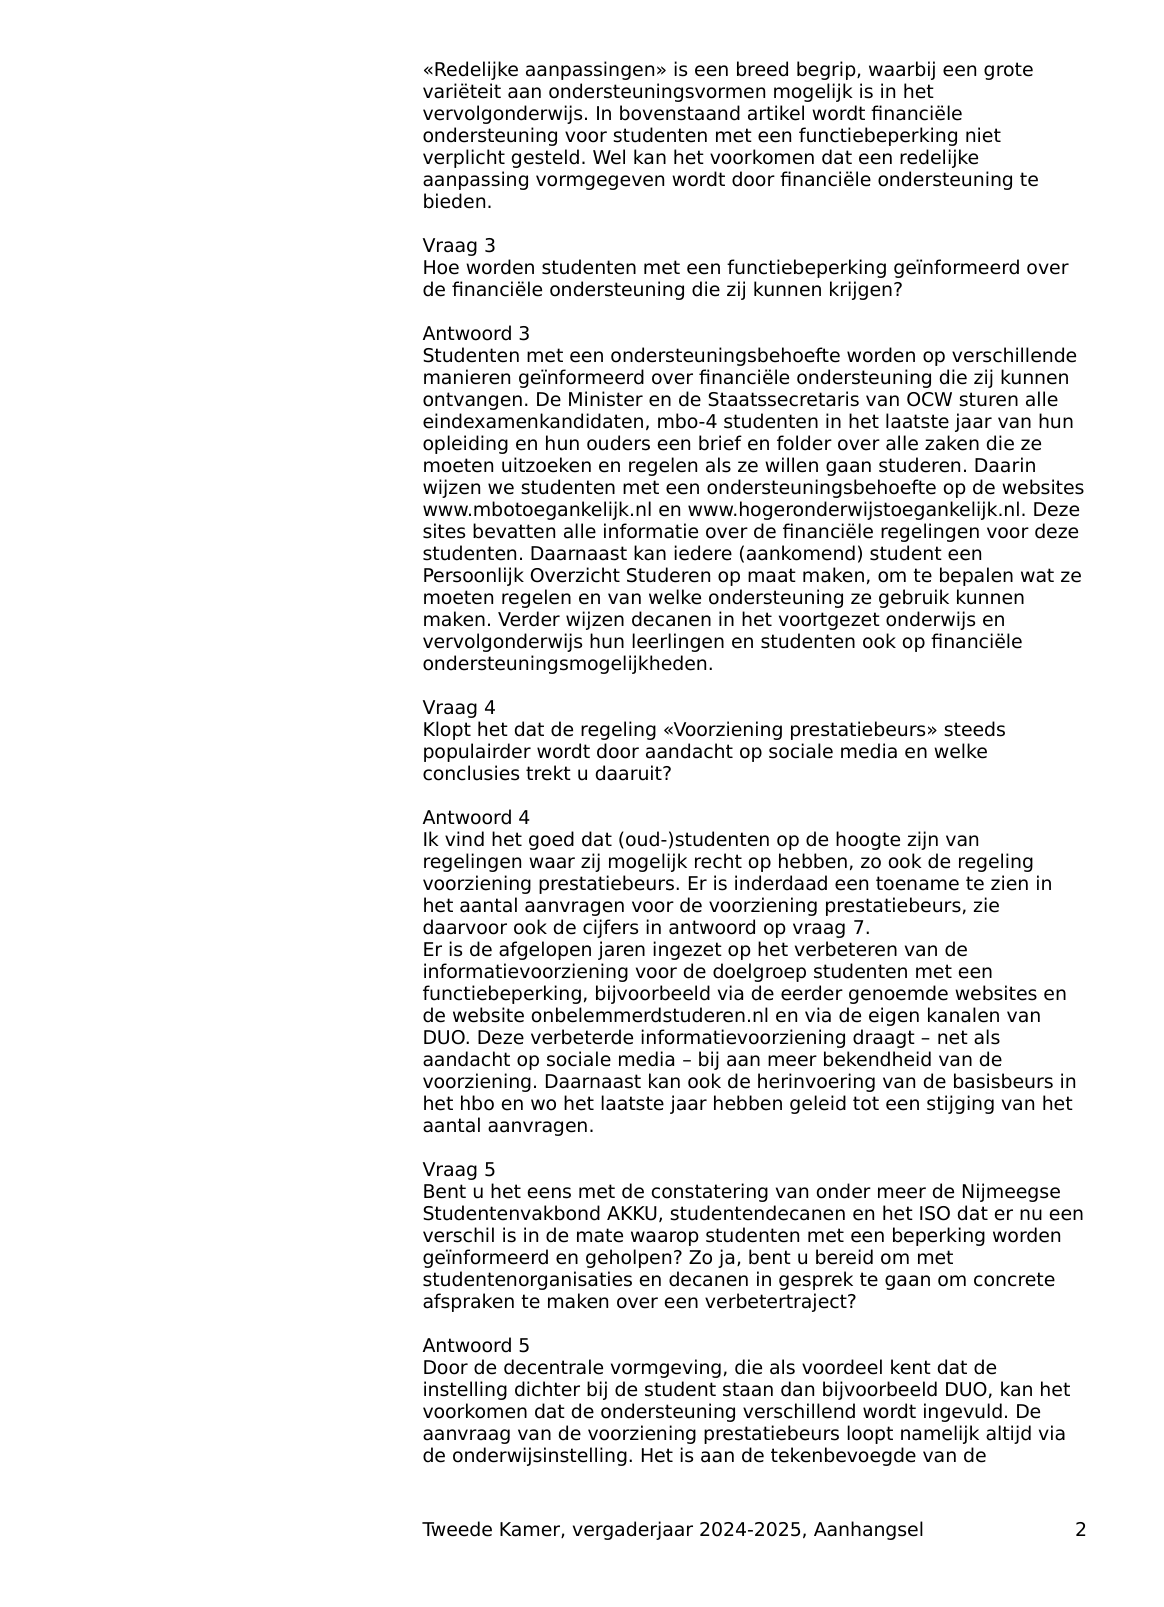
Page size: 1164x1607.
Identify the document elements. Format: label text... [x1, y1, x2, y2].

text Bent u het eens met de constatering van onder meer de Nijmeegse Studentenvakbond AKKU, studentendecanen en het ISO dat er nu een verschil is in de mate waarop studenten met een beperking worden geïnformeerd en geholpen? Zo ja, bent u bereid om met studentenorganisaties en decanen in gesprek te gaan om concrete afspraken te maken over een verbetertraject? [422, 1181, 1087, 1313]
text Studenten met een ondersteuningsbehoefte worden op verschillende manieren geïnformeerd over financiële ondersteuning die zij kunnen ontvangen. De Minister en de Staatssecretaris van OCW sturen alle eindexamenkandidaten, mbo-4 studenten in het laatste jaar van hun opleiding en hun ouders een brief en folder over alle zaken die ze moeten uitzoeken en regelen als ze willen gaan studeren. Daarin wijzen we studenten met een ondersteuningsbehoefte op de websites www.mbotoegankelijk.nl en www.hogeronderwijstoegankelijk.nl. Deze sites bevatten alle informatie over de financiële regelingen voor deze studenten. Daarnaast kan iedere (aankomend) student een Persoonlijk Overzicht Studeren op maat maken, om te bepalen wat ze moeten regelen en van welke ondersteuning ze gebruik kunnen maken. Verder wijzen decanen in het voortgezet onderwijs en vervolgonderwijs hun leerlingen en studenten ook op financiële ondersteuningsmogelijkheden. [422, 345, 1087, 675]
text Antwoord 3 [422, 323, 1087, 345]
text Antwoord 4 [422, 807, 1087, 829]
text Vraag 3 [422, 235, 1087, 257]
text Vraag 5 [422, 1159, 1087, 1181]
text Ik vind het goed dat (oud-)studenten op de hoogte zijn van regelingen waar zij mogelijk recht op hebben, zo ook de regeling voorziening prestatiebeurs. Er is inderdaad een toename te zien in het aantal aanvragen voor de voorziening prestatiebeurs, zie daarvoor ook de cijfers in antwoord op vraag 7. [422, 829, 1087, 939]
text Vraag 4 [422, 697, 1087, 719]
text Antwoord 5 [422, 1335, 1087, 1357]
text Klopt het dat de regeling «Voorziening prestatiebeurs» steeds populairder wordt door aandacht op sociale media en welke conclusies trekt u daaruit? [422, 719, 1087, 785]
text Door de decentrale vormgeving, die als voordeel kent dat de instelling dichter bij de student staan dan bijvoorbeeld DUO, kan het voorkomen dat de ondersteuning verschillend wordt ingevuld. De aanvraag van de voorziening prestatiebeurs loopt namelijk altijd via de onderwijsinstelling. Het is aan de tekenbevoegde van de [422, 1357, 1087, 1467]
text Er is de afgelopen jaren ingezet op het verbeteren van de informatievoorziening voor de doelgroep studenten met een functiebeperking, bijvoorbeeld via de eerder genoemde websites en de website onbelemmerdstuderen.nl en via de eigen kanalen van DUO. Deze verbeterde informatievoorziening draagt – net als aandacht op sociale media – bij aan meer bekendheid van de voorziening. Daarnaast kan ook de herinvoering van de basisbeurs in het hbo en wo het laatste jaar hebben geleid tot een stijging van het aantal aanvragen. [422, 939, 1087, 1137]
text «Redelijke aanpassingen» is een breed begrip, waarbij een grote variëteit aan ondersteuningsvormen mogelijk is in het vervolgonderwijs. In bovenstaand artikel wordt financiële ondersteuning voor studenten met een functiebeperking niet verplicht gesteld. Wel kan het voorkomen dat een redelijke aanpassing vormgegeven wordt door financiële ondersteuning te bieden. [422, 59, 1087, 213]
text Hoe worden studenten met een functiebeperking geïnformeerd over de financiële ondersteuning die zij kunnen krijgen? [422, 257, 1087, 301]
